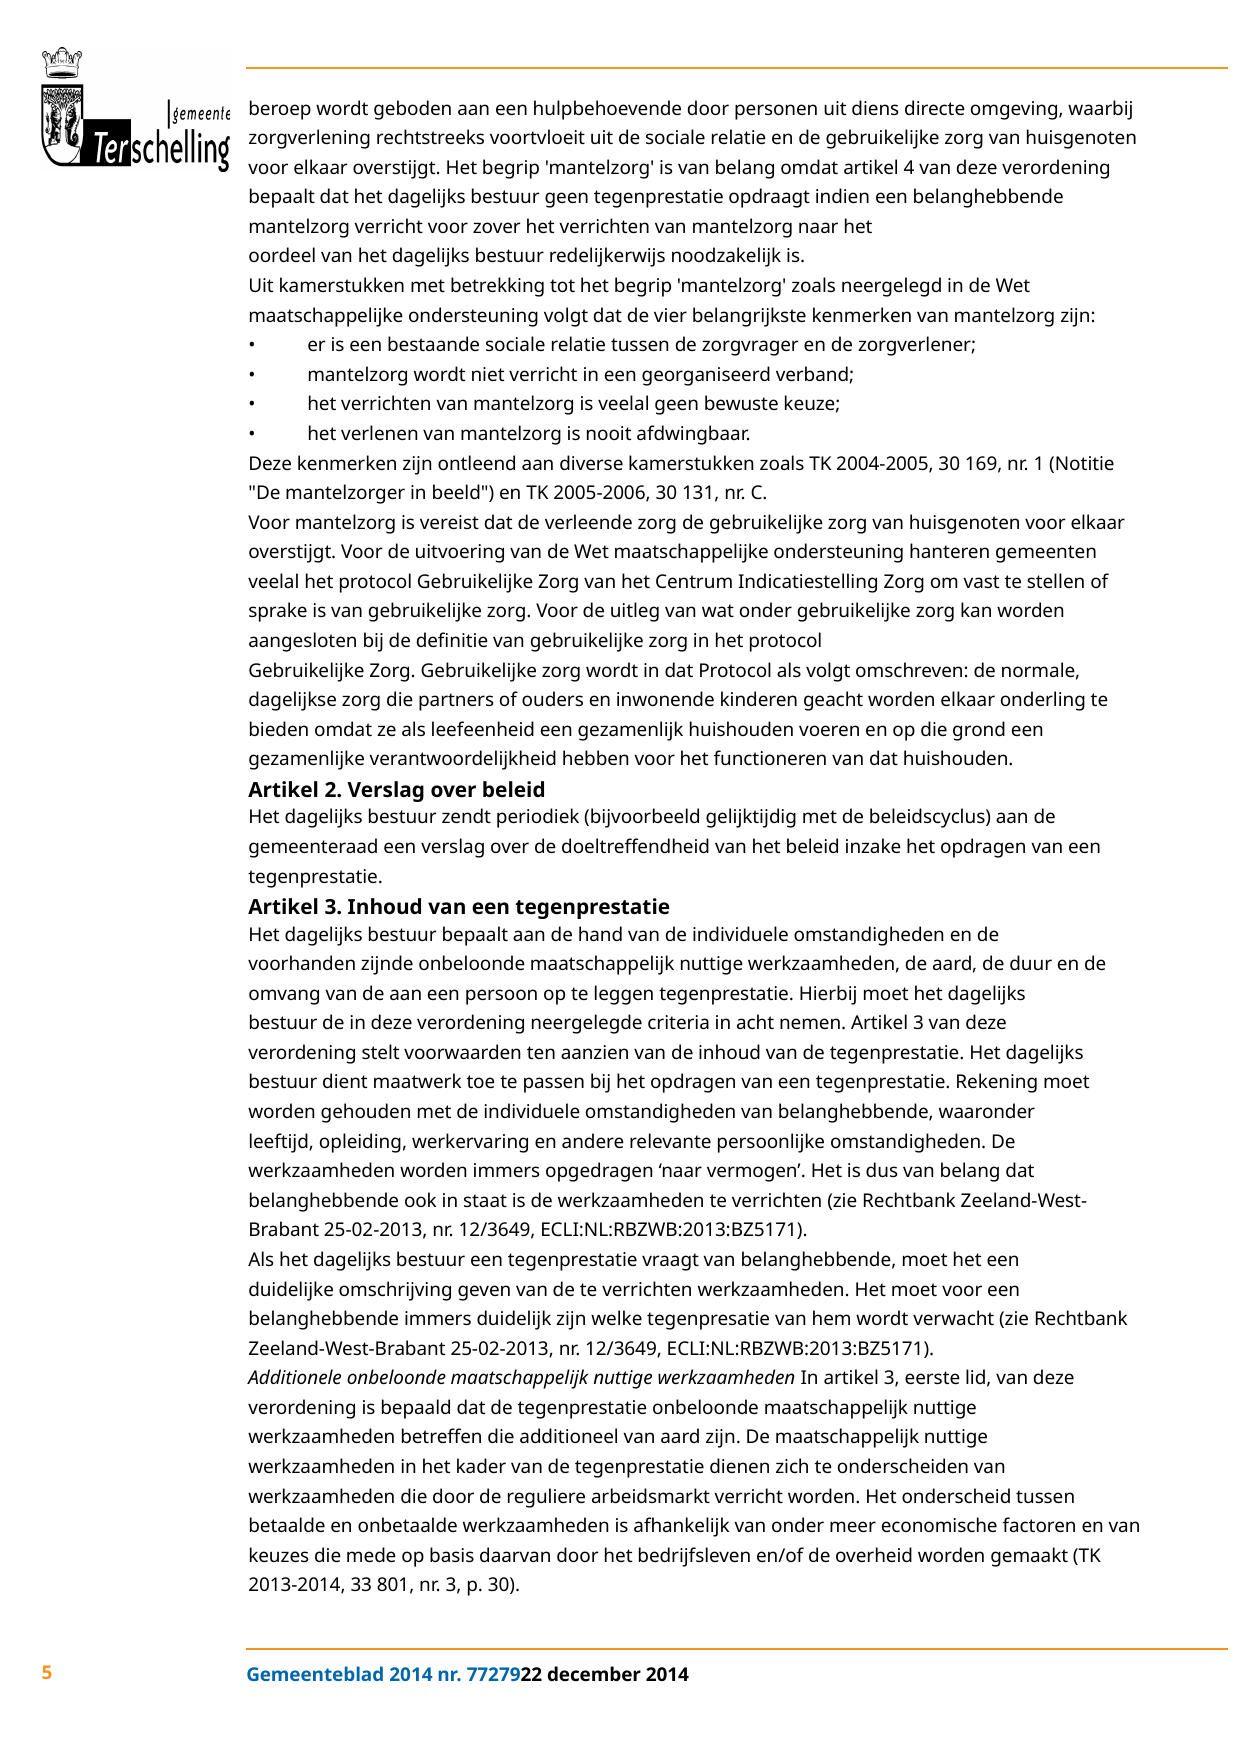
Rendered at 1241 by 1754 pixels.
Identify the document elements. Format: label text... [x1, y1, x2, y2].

text maatschappelijke ondersteuning volgt dat de vier belangrijkste kenmerken van mantelzorg zijn: [248, 302, 1152, 328]
text Deze kenmerken zijn ontleend aan diverse kamerstukken zoals TK 2004-2005, 30 169, nr. 1 (Notitie "De mantelzorger in beeld") en TK 2005-2006, 30 131, nr. C. [248, 450, 1152, 505]
list het verrichten van mantelzorg is veelal geen bewuste keuze; [248, 391, 1152, 416]
text Het dagelijks bestuur zendt periodiek (bijvoorbeeld gelijktijdig met de beleidscyclus) aan de gemeenteraad een verslag over de doeltreffendheid van het beleid inzake het opdragen van een tegenprestatie. [248, 804, 1152, 888]
text werkzaamheden die door de reguliere arbeidsmarkt verricht worden. Het onderscheid tussen betaalde en onbetaalde werkzaamheden is afhankelijk van onder meer economische factoren en van keuzes die mede op basis daarvan door het bedrijfsleven en/of de overheid worden gemaakt (TK 2013-2014, 33 801, nr. 3, p. 30). [248, 1483, 1152, 1597]
text Artikel 3. Inhoud van een tegenprestatie [248, 892, 1152, 921]
text oordeel van het dagelijks bestuur redelijkerwijs noodzakelijk is. [248, 243, 1152, 268]
text Uit kamerstukken met betrekking tot het begrip 'mantelzorg' zoals neergelegd in de Wet [248, 272, 1152, 298]
text belanghebbende immers duidelijk zijn welke tegenpresatie van hem wordt verwacht (zie Rechtbank Zeeland-West-Brabant 25-02-2013, nr. 12/3649, ECLI:NL:RBZWB:2013:BZ5171). [248, 1305, 1152, 1361]
text Gebruikelijke Zorg. Gebruikelijke zorg wordt in dat Protocol als volgt omschreven: de normale, dagelijkse zorg die partners of ouders en inwonende kinderen geacht worden elkaar onderling te bieden omdat ze als leefeenheid een gezamenlijk huishouden voeren en op die grond een gezamenlijke verantwoordelijkheid hebben voor het functioneren van dat huishouden. [248, 657, 1152, 771]
list mantelzorg wordt niet verricht in een georganiseerd verband; [248, 361, 1152, 387]
list het verlenen van mantelzorg is nooit afdwingbaar. [248, 420, 1152, 446]
list er is een bestaande sociale relatie tussen de zorgvrager en de zorgverlener; [248, 331, 1152, 357]
text Het dagelijks bestuur bepaalt aan de hand van de individuele omstandigheden en de [248, 921, 1152, 947]
text werkzaamheden in het kader van de tegenprestatie dienen zich te onderscheiden van [248, 1453, 1152, 1479]
text Artikel 2. Verslag over beleid [248, 775, 1152, 804]
text Als het dagelijks bestuur een tegenprestatie vraagt van belanghebbende, moet het een [248, 1246, 1152, 1272]
text duidelijke omschrijving geven van de te verrichten werkzaamheden. Het moet voor een [248, 1276, 1152, 1302]
text werkzaamheden betreffen die additioneel van aard zijn. De maatschappelijk nuttige [248, 1424, 1152, 1449]
picture [41, 47, 231, 172]
text werkzaamheden worden immers opgedragen ‘naar vermogen’. Het is dus van belang dat [248, 1157, 1152, 1183]
text verordening stelt voorwaarden ten aanzien van de inhoud van de tegenprestatie. Het dagelijks bestuur dient maatwerk toe te passen bij het opdragen van een tegenprestatie. Rekening moet worden gehouden met de individuele omstandigheden van belanghebbende, waaronder [248, 1039, 1152, 1124]
text beroep wordt geboden aan een hulpbehoevende door personen uit diens directe omgeving, waarbij zorgverlening rechtstreeks voortvloeit uit de sociale relatie en de gebruikelijke zorg van huisgenoten voor elkaar overstijgt. Het begrip 'mantelzorg' is van belang omdat artikel 4 van deze verordening bepaalt dat het dagelijks bestuur geen tegenprestatie opdraagt indien een belanghebbende mantelzorg verricht voor zover het verrichten van mantelzorg naar het [248, 95, 1152, 239]
text leeftijd, opleiding, werkervaring en andere relevante persoonlijke omstandigheden. De [248, 1128, 1152, 1154]
text bestuur de in deze verordening neergelegde criteria in acht nemen. Artikel 3 van deze [248, 1009, 1152, 1035]
text voorhanden zijnde onbeloonde maatschappelijk nuttige werkzaamheden, de aard, de duur en de omvang van de aan een persoon op te leggen tegenprestatie. Hierbij moet het dagelijks [248, 950, 1152, 1006]
text belanghebbende ook in staat is de werkzaamheden te verrichten (zie Rechtbank Zeeland-West-Brabant 25-02-2013, nr. 12/3649, ECLI:NL:RBZWB:2013:BZ5171). [248, 1187, 1152, 1242]
text Voor mantelzorg is vereist dat de verleende zorg de gebruikelijke zorg van huisgenoten voor elkaar overstijgt. Voor de uitvoering van de Wet maatschappelijke ondersteuning hanteren gemeenten veelal het protocol Gebruikelijke Zorg van het Centrum Indicatiestelling Zorg om vast te stellen of sprake is van gebruikelijke zorg. Voor de uitleg van wat onder gebruikelijke zorg kan worden aangesloten bij de definitie van gebruikelijke zorg in het protocol [248, 509, 1152, 653]
text Additionele onbeloonde maatschappelijk nuttige werkzaamheden In artikel 3, eerste lid, van deze verordening is bepaald dat de tegenprestatie onbeloonde maatschappelijk nuttige [248, 1364, 1152, 1420]
